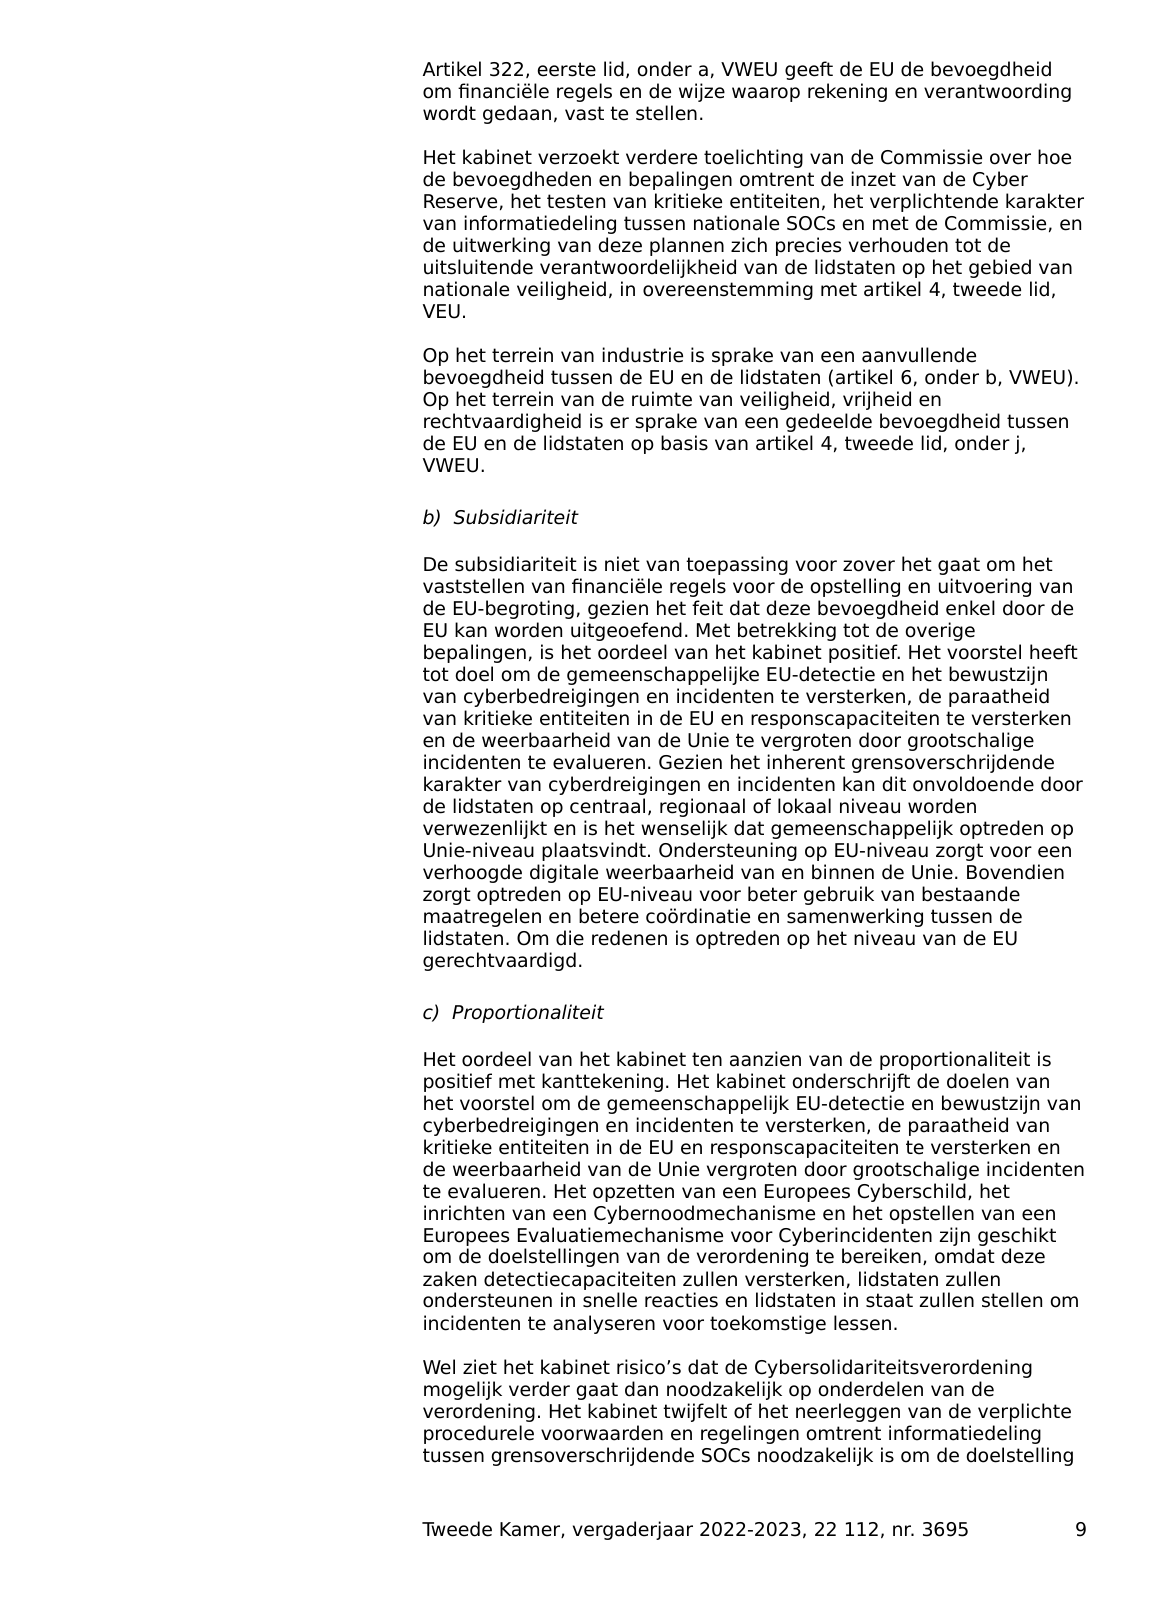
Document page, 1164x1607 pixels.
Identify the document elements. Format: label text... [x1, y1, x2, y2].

text Artikel 322, eerste lid, onder a, VWEU geeft de EU de bevoegdheid om financiële regels en de wijze waarop rekening en verantwoording wordt gedaan, vast te stellen. [422, 59, 1087, 125]
text Het kabinet verzoekt verdere toelichting van de Commissie over hoe de bevoegdheden en bepalingen omtrent de inzet van de Cyber Reserve, het testen van kritieke entiteiten, het verplichtende karakter van informatiedeling tussen nationale SOCs en met de Commissie, en de uitwerking van deze plannen zich precies verhouden tot de uitsluitende verantwoordelijkheid van de lidstaten op het gebied van nationale veiligheid, in overeenstemming met artikel 4, tweede lid, VEU. [422, 147, 1087, 323]
subtitle c) Proportionaliteit [422, 1002, 1087, 1024]
text De subsidiariteit is niet van toepassing voor zover het gaat om het vaststellen van financiële regels voor de opstelling en uitvoering van de EU-begroting, gezien het feit dat deze bevoegdheid enkel door de EU kan worden uitgeoefend. Met betrekking tot de overige bepalingen, is het oordeel van het kabinet positief. Het voorstel heeft tot doel om de gemeenschappelijke EU-detectie en het bewustzijn van cyberbedreigingen en incidenten te versterken, de paraatheid van kritieke entiteiten in de EU en responscapaciteiten te versterken en de weerbaarheid van de Unie te vergroten door grootschalige incidenten te evalueren. Gezien het inherent grensoverschrijdende karakter van cyberdreigingen en incidenten kan dit onvoldoende door de lidstaten op centraal, regionaal of lokaal niveau worden verwezenlijkt en is het wenselijk dat gemeenschappelijk optreden op Unie-niveau plaatsvindt. Ondersteuning op EU-niveau zorgt voor een verhoogde digitale weerbaarheid van en binnen de Unie. Bovendien zorgt optreden op EU-niveau voor beter gebruik van bestaande maatregelen en betere coördinatie en samenwerking tussen de lidstaten. Om die redenen is optreden op het niveau van de EU gerechtvaardigd. [422, 554, 1087, 972]
text Wel ziet het kabinet risico’s dat de Cybersolidariteitsverordening mogelijk verder gaat dan noodzakelijk op onderdelen van de verordening. Het kabinet twijfelt of het neerleggen van de verplichte procedurele voorwaarden en regelingen omtrent informatiedeling tussen grensoverschrijdende SOCs noodzakelijk is om de doelstelling [422, 1357, 1087, 1466]
subtitle b) Subsidiariteit [422, 507, 1087, 529]
text Op het terrein van industrie is sprake van een aanvullende bevoegdheid tussen de EU en de lidstaten (artikel 6, onder b, VWEU). Op het terrein van de ruimte van veiligheid, vrijheid en rechtvaardigheid is er sprake van een gedeelde bevoegdheid tussen de EU en de lidstaten op basis van artikel 4, tweede lid, onder j, VWEU. [422, 345, 1087, 477]
text Het oordeel van het kabinet ten aanzien van de proportionaliteit is positief met kanttekening. Het kabinet onderschrijft de doelen van het voorstel om de gemeenschappelijk EU-detectie en bewustzijn van cyberbedreigingen en incidenten te versterken, de paraatheid van kritieke entiteiten in de EU en responscapaciteiten te versterken en de weerbaarheid van de Unie vergroten door grootschalige incidenten te evalueren. Het opzetten van een Europees Cyberschild, het inrichten van een Cybernoodmechanisme en het opstellen van een Europees Evaluatiemechanisme voor Cyberincidenten zijn geschikt om de doelstellingen van de verordening te bereiken, omdat deze zaken detectiecapaciteiten zullen versterken, lidstaten zullen ondersteunen in snelle reacties en lidstaten in staat zullen stellen om incidenten te analyseren voor toekomstige lessen. [422, 1049, 1087, 1334]
